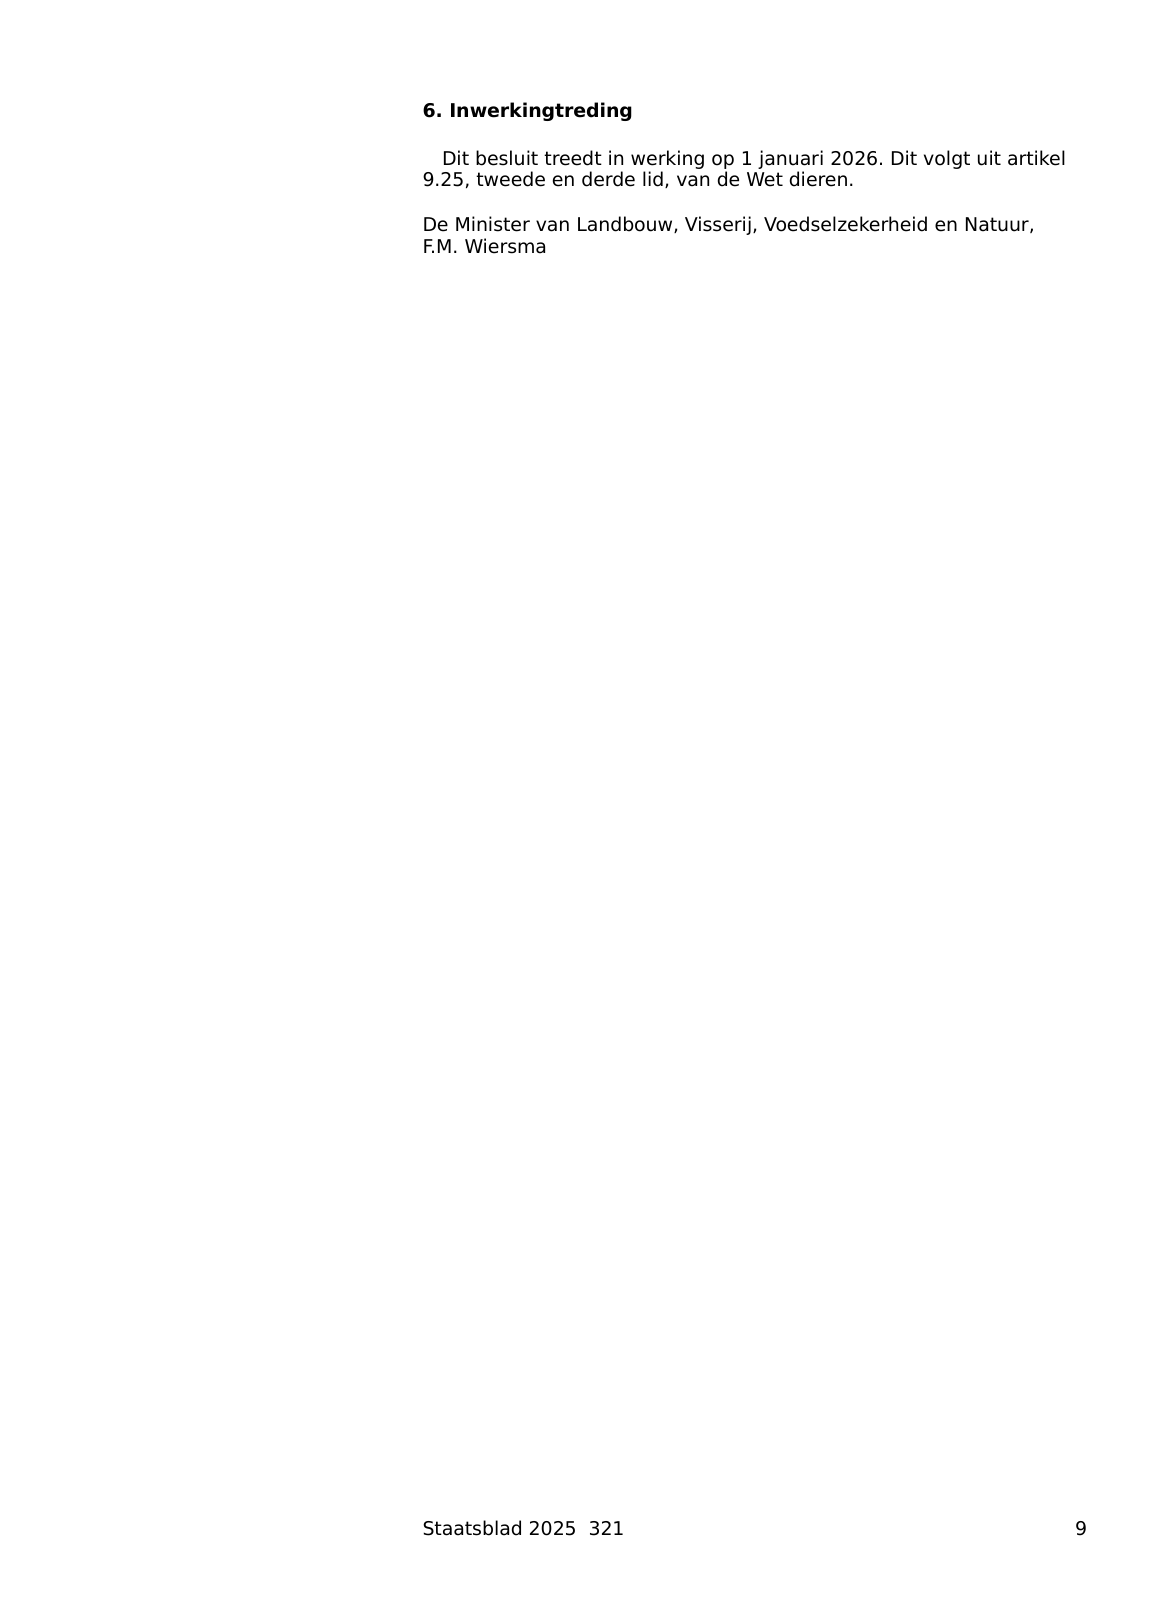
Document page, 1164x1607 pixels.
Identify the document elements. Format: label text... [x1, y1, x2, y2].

subtitle 6. Inwerkingtreding [422, 100, 1087, 122]
text Dit besluit treedt in werking op 1 januari 2026. Dit volgt uit artikel 9.25, tweede en derde lid, van de Wet dieren. [422, 147, 1087, 191]
text De Minister van Landbouw, Visserij, Voedselzekerheid en Natuur, F.M. Wiersma [422, 213, 1087, 257]
